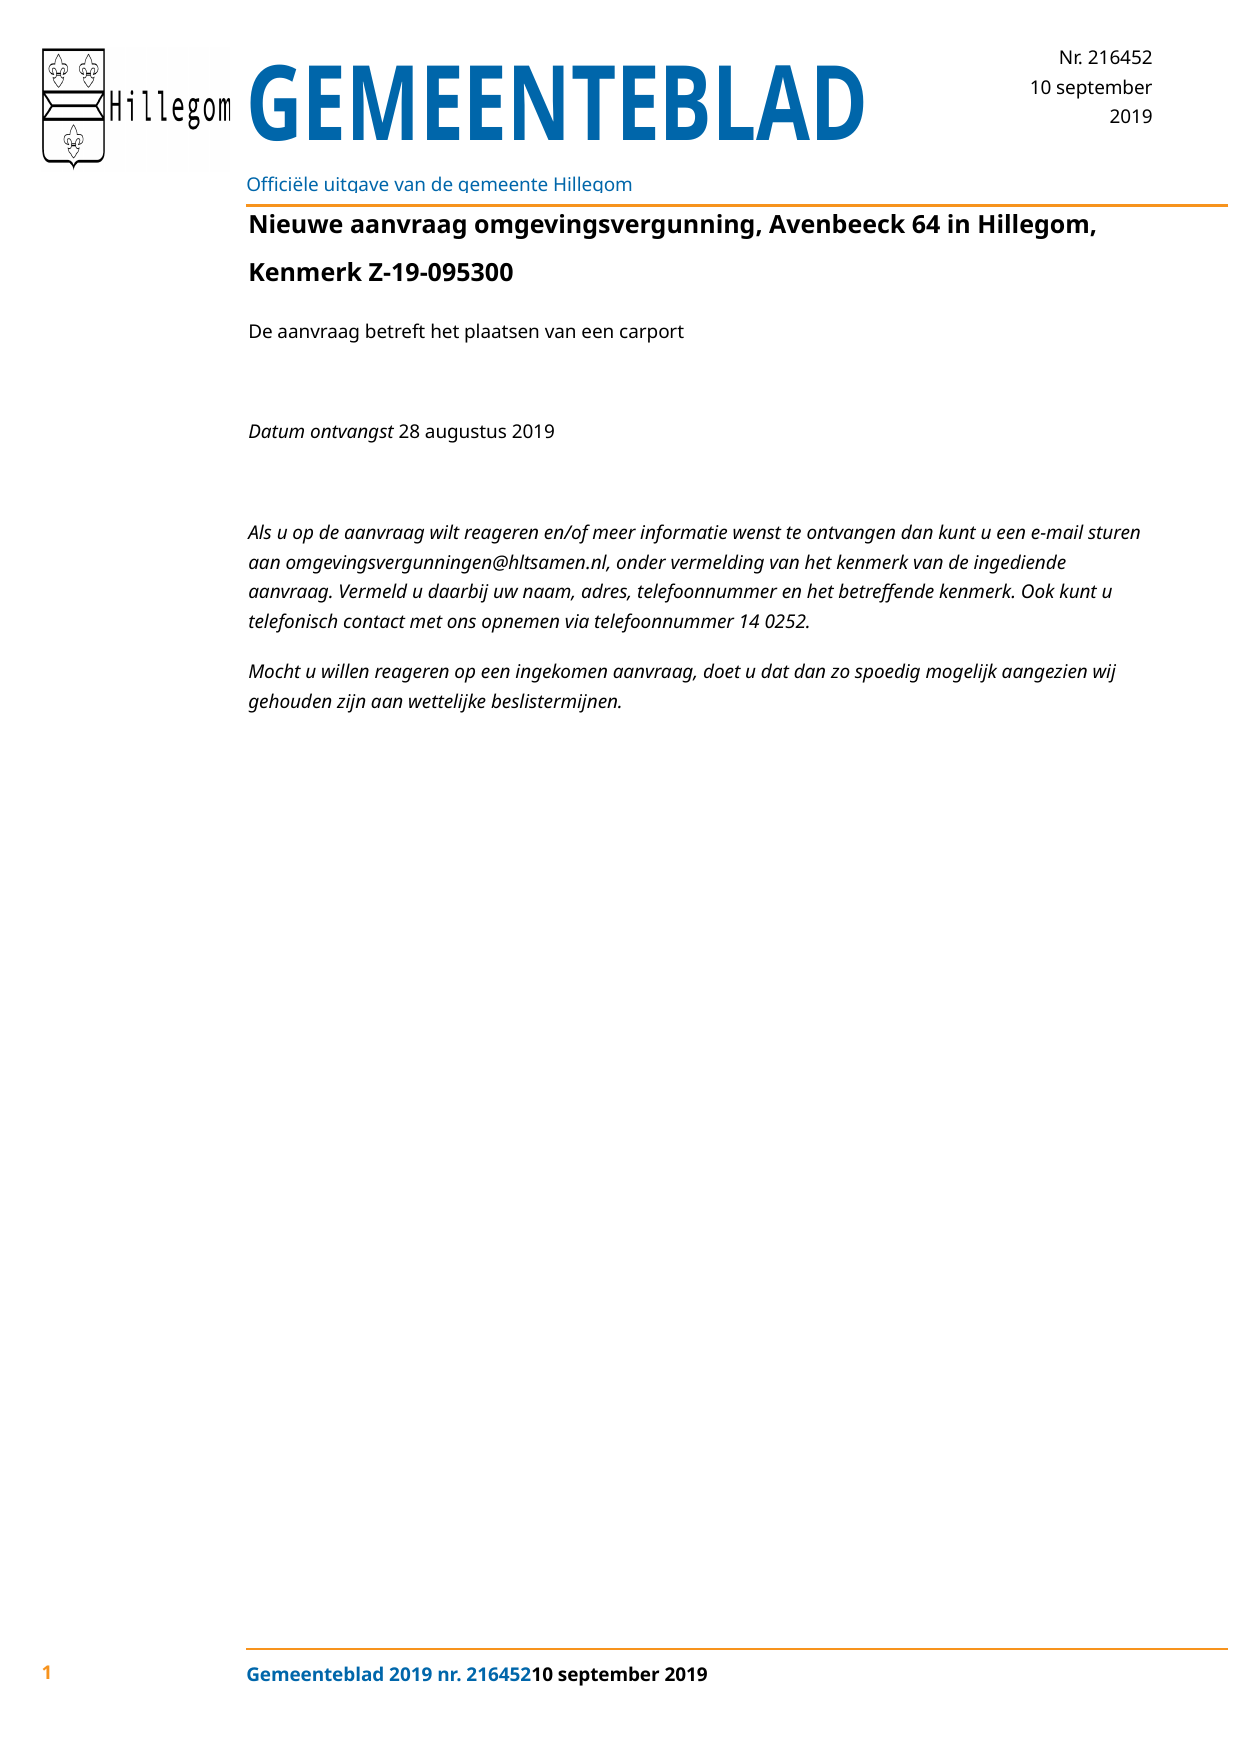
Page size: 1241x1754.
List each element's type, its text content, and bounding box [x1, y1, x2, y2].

text Mocht u willen reageren op een ingekomen aanvraag, doet u dat dan zo spoedig mogelijk aangezien wij gehouden zijn aan wettelijke beslistermijnen. [248, 659, 1152, 714]
text Datum ontvangst 28 augustus 2019 [248, 419, 1152, 444]
picture [41, 47, 231, 172]
text Nieuwe aanvraag omgevingsvergunning, Avenbeeck 64 in Hillegom, Kenmerk Z-19-095300 [248, 207, 1152, 288]
text De aanvraag betreft het plaatsen van een carport [248, 318, 1152, 344]
text Als u op de aanvraag wilt reageren en/of meer informatie wenst te ontvangen dan kunt u een e-mail sturen aan omgevingsvergunningen@hltsamen.nl, onder vermelding van het kenmerk van de ingediende aanvraag. Vermeld u daarbij uw naam, adres, telefoonnummer en het betreffende kenmerk. Ook kunt u telefonisch contact met ons opnemen via telefoonnummer 14 0252. [248, 519, 1152, 634]
